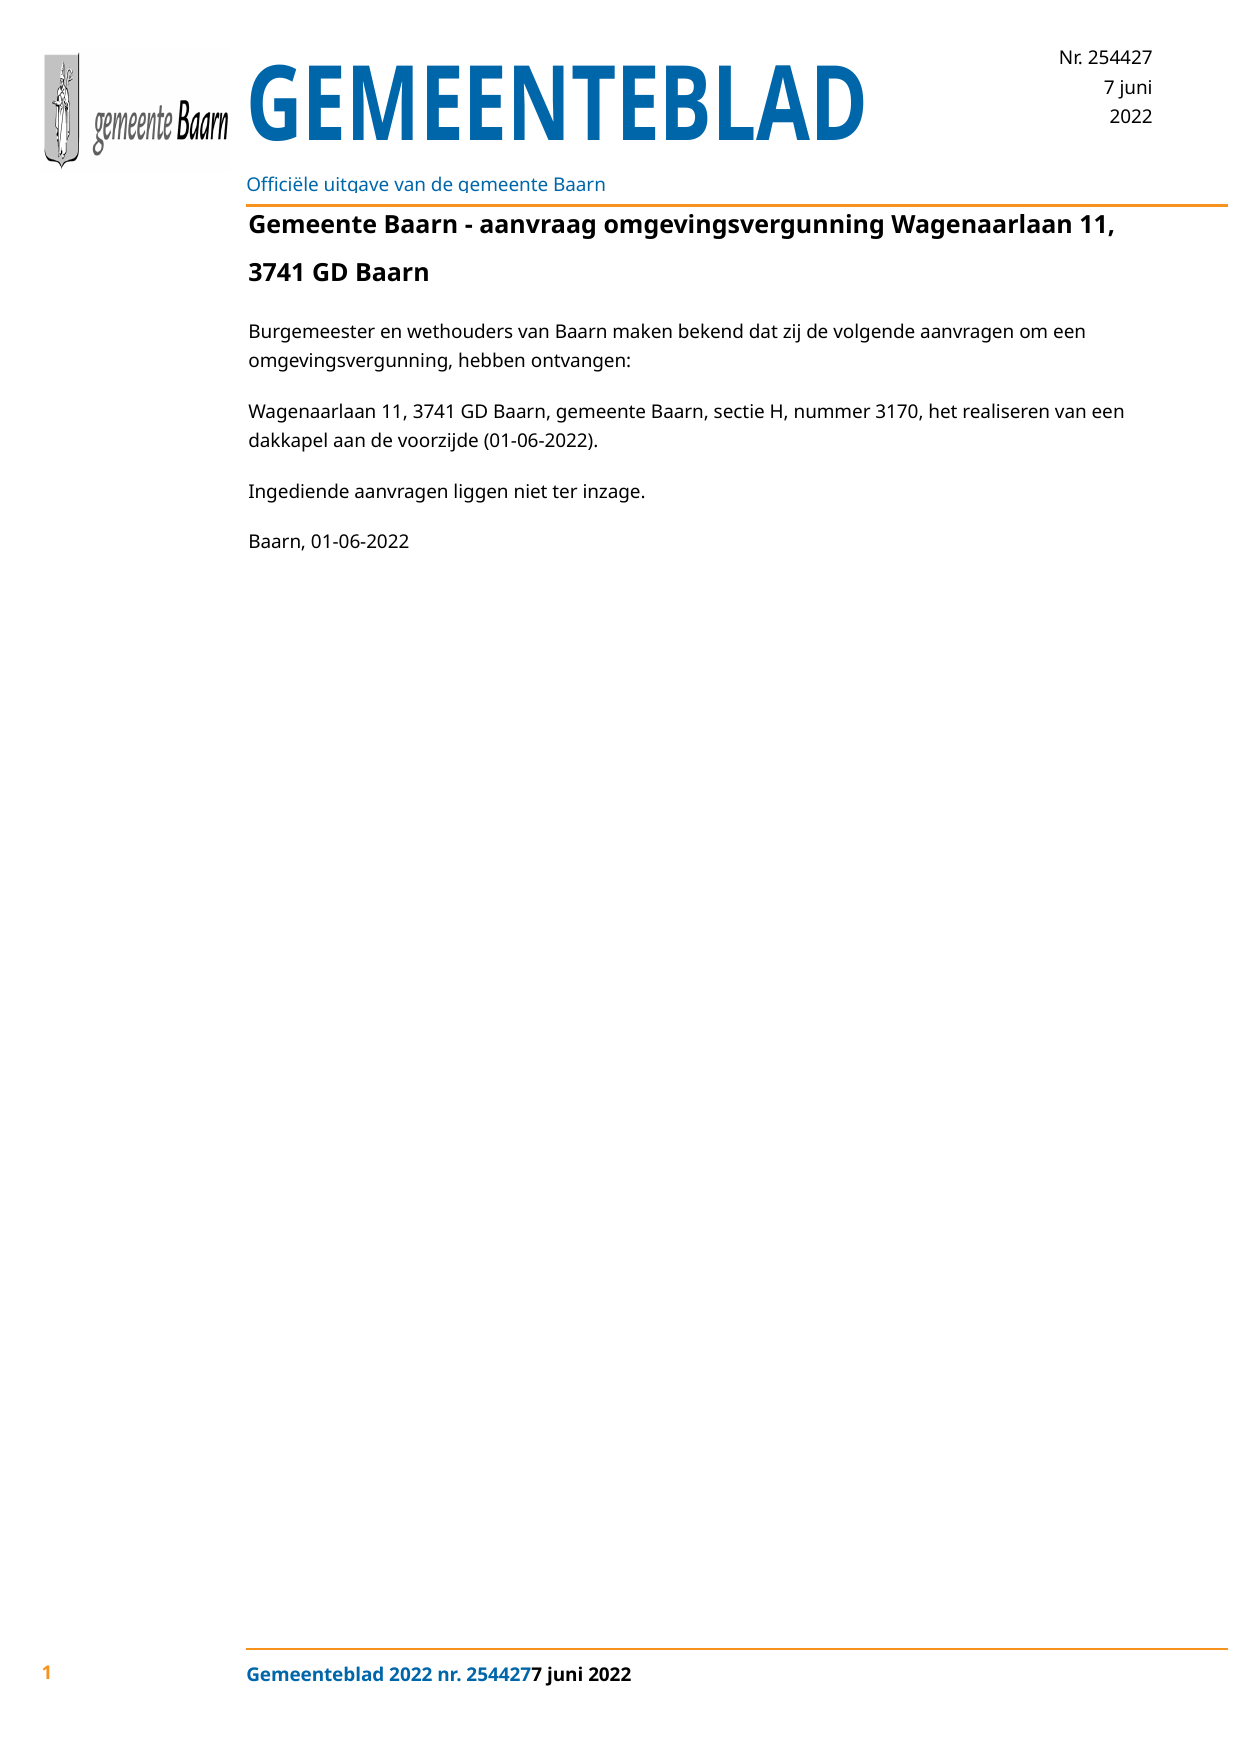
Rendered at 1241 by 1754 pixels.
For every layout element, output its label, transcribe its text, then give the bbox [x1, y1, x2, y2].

text Wagenaarlaan 11, 3741 GD Baarn, gemeente Baarn, sectie H, nummer 3170, het realiseren van een dakkapel aan de voorzijde (01-06-2022). [248, 398, 1152, 453]
text Gemeente Baarn - aanvraag omgevingsvergunning Wagenaarlaan 11, 3741 GD Baarn [248, 207, 1152, 288]
text Baarn, 01-06-2022 [248, 528, 1152, 554]
picture [41, 47, 231, 172]
text Burgemeester en wethouders van Baarn maken bekend dat zij de volgende aanvragen om een omgevingsvergunning, hebben ontvangen: [248, 318, 1152, 373]
text Ingediende aanvragen liggen niet ter inzage. [248, 478, 1152, 504]
